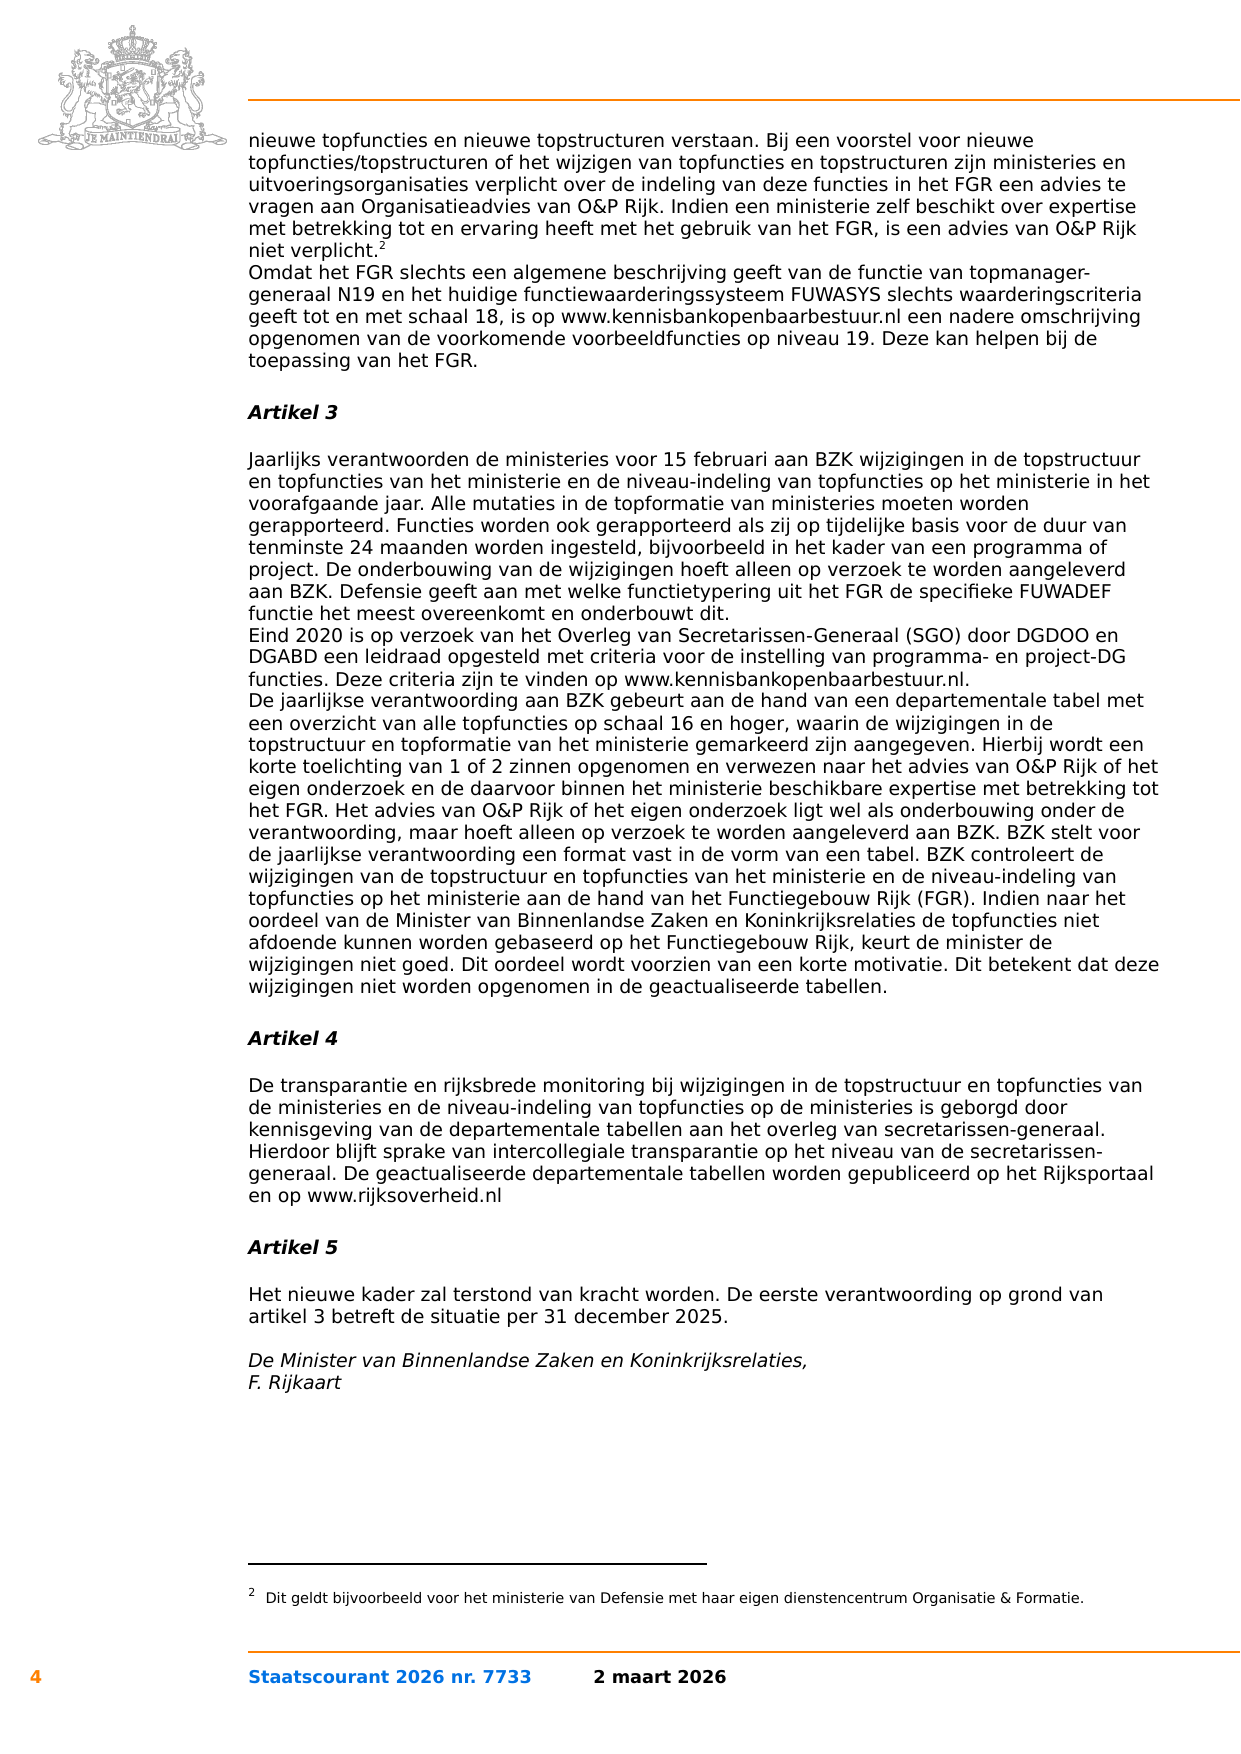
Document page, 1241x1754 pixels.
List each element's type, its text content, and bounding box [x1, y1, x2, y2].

subtitle Artikel 5 [248, 1237, 1163, 1259]
text De transparantie en rijksbrede monitoring bij wijzigingen in de topstructuur en topfuncties van de ministeries en de niveau-indeling van topfuncties op de ministeries is geborgd door kennisgeving van de departementale tabellen aan het overleg van secretarissen-generaal. Hierdoor blijft sprake van intercollegiale transparantie op het niveau van de secretarissen-generaal. De geactualiseerde departementale tabellen worden gepubliceerd op het Rijksportaal en op www.rijksoverheid.nl [248, 1075, 1163, 1207]
text De Minister van Binnenlandse Zaken en Koninkrijksrelaties, F. Rijkaart [248, 1350, 1163, 1394]
text Omdat het FGR slechts een algemene beschrijving geeft van de functie van topmanager-generaal N19 en het huidige functiewaarderingssysteem FUWASYS slechts waarderingscriteria geeft tot en met schaal 18, is op www.kennisbankopenbaarbestuur.nl een nadere omschrijving opgenomen van de voorkomende voorbeeldfuncties op niveau 19. Deze kan helpen bij de toepassing van het FGR. [248, 262, 1163, 372]
text Eind 2020 is op verzoek van het Overleg van Secretarissen-Generaal (SGO) door DGDOO en DGABD een leidraad opgesteld met criteria voor de instelling van programma- en project-DG functies. Deze criteria zijn te vinden op www.kennisbankopenbaarbestuur.nl. [248, 624, 1163, 690]
text Jaarlijks verantwoorden de ministeries voor 15 februari aan BZK wijzigingen in de topstructuur en topfuncties van het ministerie en de niveau-indeling van topfuncties op het ministerie in het voorafgaande jaar. Alle mutaties in de topformatie van ministeries moeten worden gerapporteerd. Functies worden ook gerapporteerd als zij op tijdelijke basis voor de duur van tenminste 24 maanden worden ingesteld, bijvoorbeeld in het kader van een programma of project. De onderbouwing van de wijzigingen hoeft alleen op verzoek te worden aangeleverd aan BZK. Defensie geeft aan met welke functietypering uit het FGR de specifieke FUWADEF functie het meest overeenkomt en onderbouwt dit. [248, 449, 1163, 624]
text nieuwe topfuncties en nieuwe topstructuren verstaan. Bij een voorstel voor nieuwe topfuncties/topstructuren of het wijzigen van topfuncties en topstructuren zijn ministeries en uitvoeringsorganisaties verplicht over de indeling van deze functies in het FGR een advies te vragen aan Organisatieadvies van O&P Rijk. Indien een ministerie zelf beschikt over expertise met betrekking tot en ervaring heeft met het gebruik van het FGR, is een advies van O&P Rijk niet verplicht. [248, 130, 1163, 262]
subtitle Artikel 3 [248, 402, 1163, 424]
text De jaarlijkse verantwoording aan BZK gebeurt aan de hand van een departementale tabel met een overzicht van alle topfuncties op schaal 16 en hoger, waarin de wijzigingen in de topstructuur en topformatie van het ministerie gemarkeerd zijn aangegeven. Hierbij wordt een korte toelichting van 1 of 2 zinnen opgenomen en verwezen naar het advies van O&P Rijk of het eigen onderzoek en de daarvoor binnen het ministerie beschikbare expertise met betrekking tot het FGR. Het advies van O&P Rijk of het eigen onderzoek ligt wel als onderbouwing onder de verantwoording, maar hoeft alleen op verzoek te worden aangeleverd aan BZK. BZK stelt voor de jaarlijkse verantwoording een format vast in de vorm van een tabel. BZK controleert de wijzigingen van de topstructuur en topfuncties van het ministerie en de niveau-indeling van topfuncties op het ministerie aan de hand van het Functiegebouw Rijk (FGR). Indien naar het oordeel van de Minister van Binnenlandse Zaken en Koninkrijksrelaties de topfuncties niet afdoende kunnen worden gebaseerd op het Functiegebouw Rijk, keurt de minister de wijzigingen niet goed. Dit oordeel wordt voorzien van een korte motivatie. Dit betekent dat deze wijzigingen niet worden opgenomen in de geactualiseerde tabellen. [248, 690, 1163, 998]
text Het nieuwe kader zal terstond van kracht worden. De eerste verantwoording op grond van artikel 3 betreft de situatie per 31 december 2025. [248, 1284, 1163, 1328]
text Dit geldt bijvoorbeeld voor het ministerie van Defensie met haar eigen dienstencentrum Organisatie & Formatie. [248, 1586, 1163, 1608]
subtitle Artikel 4 [248, 1028, 1163, 1050]
picture [38, 25, 227, 150]
